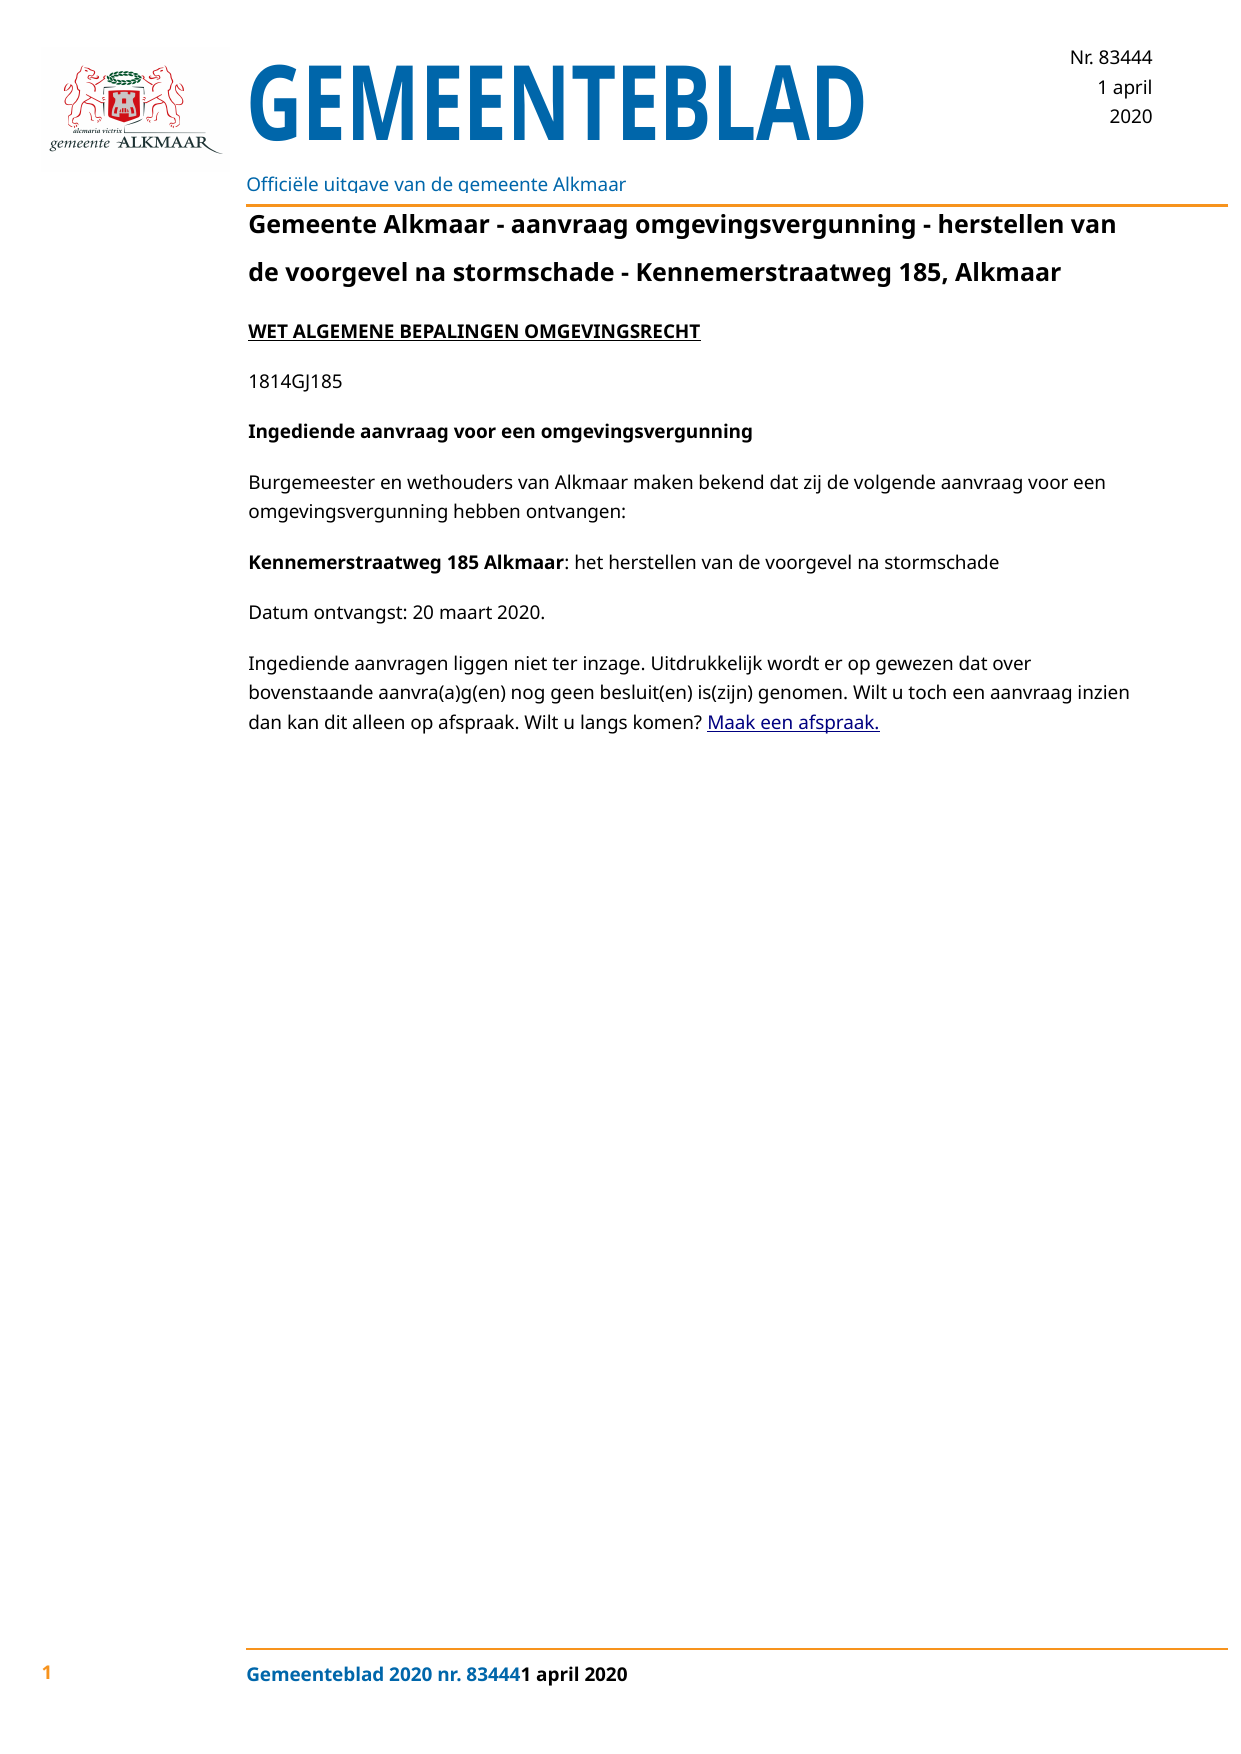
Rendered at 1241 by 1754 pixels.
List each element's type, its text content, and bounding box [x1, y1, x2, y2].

text WET ALGEMENE BEPALINGEN OMGEVINGSRECHT [248, 318, 1152, 344]
text 1814GJ185 [248, 368, 1152, 394]
text Datum ontvangst: 20 maart 2020. [248, 599, 1152, 625]
text Ingediende aanvraag voor een omgevingsvergunning [248, 419, 1152, 444]
picture [41, 47, 231, 172]
text Kennemerstraatweg 185 Alkmaar: het herstellen van de voorgevel na stormschade [248, 549, 1152, 575]
text Ingediende aanvragen liggen niet ter inzage. Uitdrukkelijk wordt er op gewezen dat over bovenstaande aanvra(a)g(en) nog geen besluit(en) is(zijn) genomen. Wilt u toch een aanvraag inzien dan kan dit alleen op afspraak. Wilt u langs komen? Maak een afspraak. [248, 650, 1152, 735]
text Gemeente Alkmaar - aanvraag omgevingsvergunning - herstellen van de voorgevel na stormschade - Kennemerstraatweg 185, Alkmaar [248, 207, 1152, 288]
text Burgemeester en wethouders van Alkmaar maken bekend dat zij de volgende aanvraag voor een omgevingsvergunning hebben ontvangen: [248, 469, 1152, 524]
